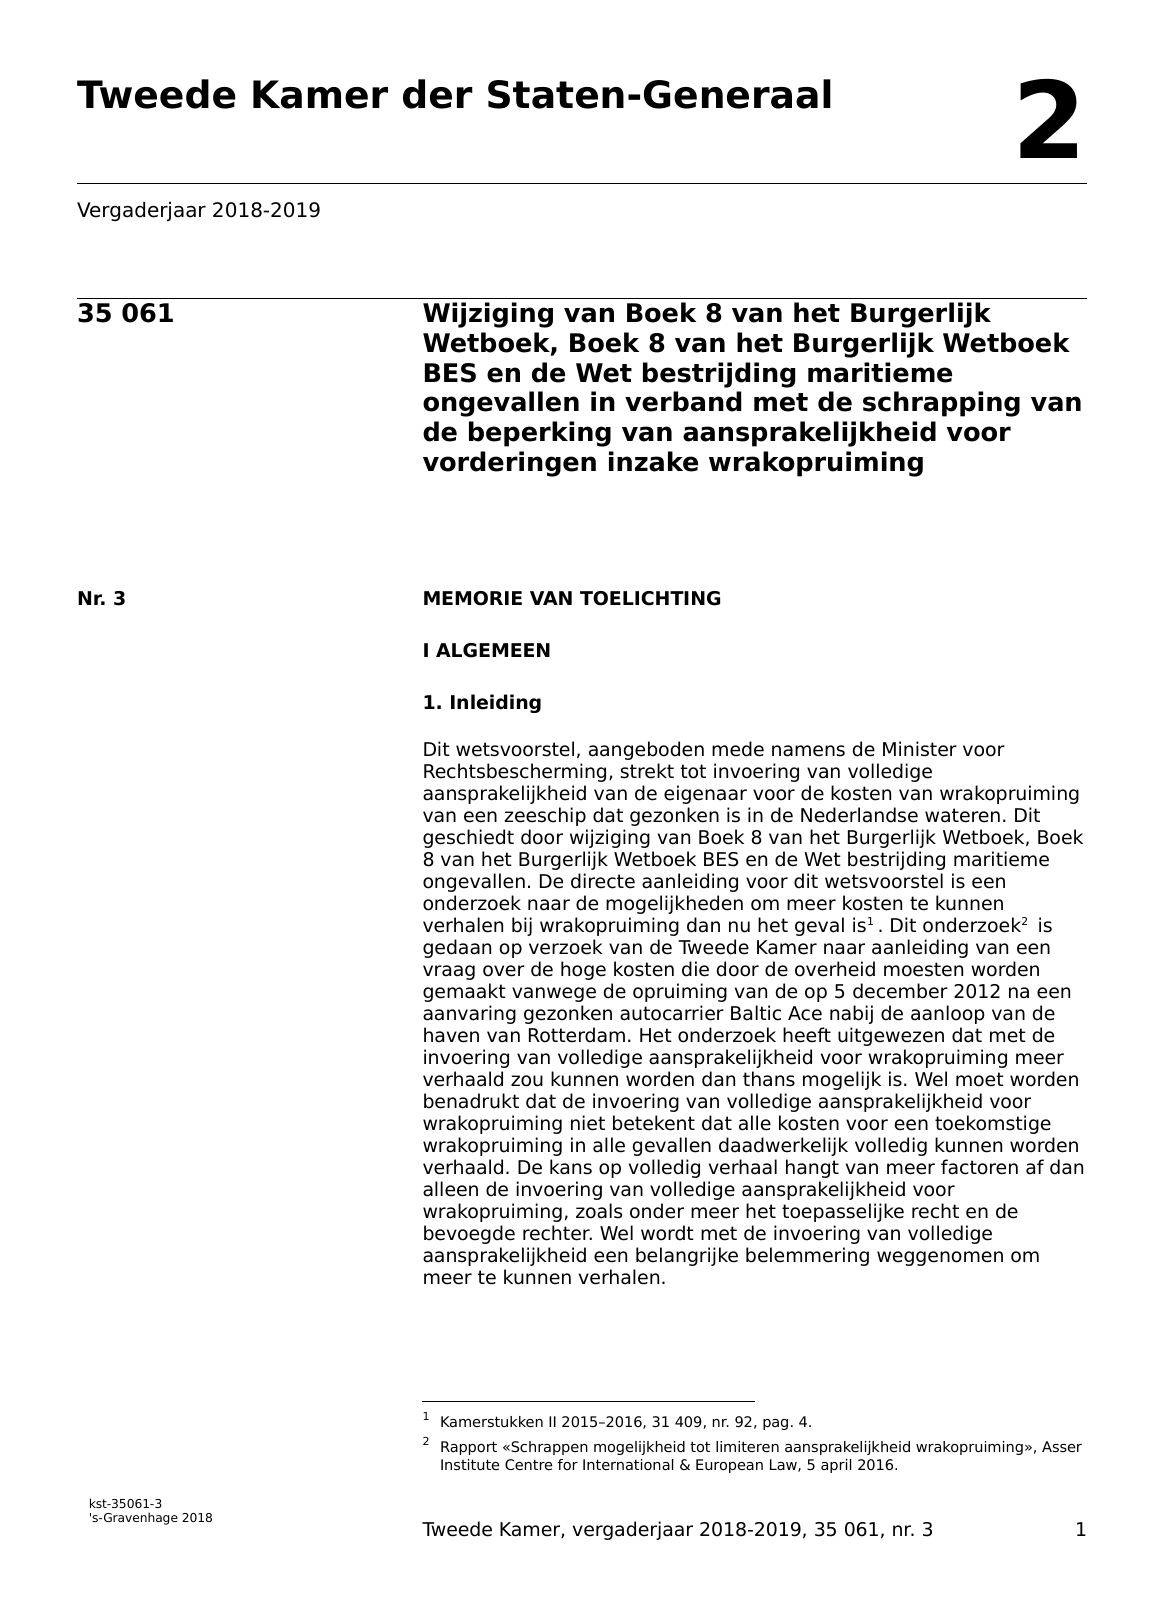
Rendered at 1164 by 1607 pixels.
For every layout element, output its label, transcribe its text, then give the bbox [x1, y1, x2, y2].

text Rapport «Schrappen mogelijkheid tot limiteren aansprakelijkheid wrakopruiming», Asser Institute Centre for International & European Law, 5 april 2016. [422, 1435, 1087, 1474]
table_header Tweede Kamer der Staten-Generaal [77, 59, 886, 183]
subtitle 1. Inleiding [422, 692, 1087, 714]
text Kamerstukken II 2015–2016, 31 409, nr. 92, pag. 4. [422, 1410, 1087, 1432]
text 's-Gravenhage 2018 [88, 1511, 323, 1525]
table_header 2 [886, 59, 1087, 183]
subtitle Nr. 3 MEMORIE VAN TOELICHTING [77, 588, 1087, 610]
text Dit wetsvoorstel, aangeboden mede namens de Minister voor Rechtsbescherming, strekt tot invoering van volledige aansprakelijkheid van de eigenaar voor de kosten van wrakopruiming van een zeeschip dat gezonken is in de Nederlandse wateren. Dit geschiedt door wijziging van Boek 8 van het Burgerlijk Wetboek, Boek 8 van het Burgerlijk Wetboek BES en de Wet bestrijding maritieme ongevallen. De directe aanleiding voor dit wetsvoorstel is een onderzoek naar de mogelijkheden om meer kosten te kunnen verhalen bij wrakopruiming dan nu het geval is. Dit onderzoek is gedaan op verzoek van de Tweede Kamer naar aanleiding van een vraag over de hoge kosten die door de overheid moesten worden gemaakt vanwege de opruiming van de op 5 december 2012 na een aanvaring gezonken autocarrier Baltic Ace nabij de aanloop van de haven van Rotterdam. Het onderzoek heeft uitgewezen dat met de invoering van volledige aansprakelijkheid voor wrakopruiming meer verhaald zou kunnen worden dan thans mogelijk is. Wel moet worden benadrukt dat de invoering van volledige aansprakelijkheid voor wrakopruiming niet betekent dat alle kosten voor een toekomstige wrakopruiming in alle gevallen daadwerkelijk volledig kunnen worden verhaald. De kans op volledig verhaal hangt van meer factoren af dan alleen de invoering van volledige aansprakelijkheid voor wrakopruiming, zoals onder meer het toepasselijke recht en de bevoegde rechter. Wel wordt met de invoering van volledige aansprakelijkheid een belangrijke belemmering weggenomen om meer te kunnen verhalen. [422, 739, 1087, 1288]
text kst-35061-3 [88, 1497, 323, 1511]
subtitle 35 061 Wijziging van Boek 8 van het Burgerlijk Wetboek, Boek 8 van het Burgerlijk Wetboek BES en de Wet bestrijding maritieme ongevallen in verband met de schrapping van de beperking van aansprakelijkheid voor vorderingen inzake wrakopruiming [77, 299, 1087, 477]
subtitle I ALGEMEEN [422, 640, 1087, 662]
table_cell Vergaderjaar 2018-2019 [77, 184, 1087, 298]
